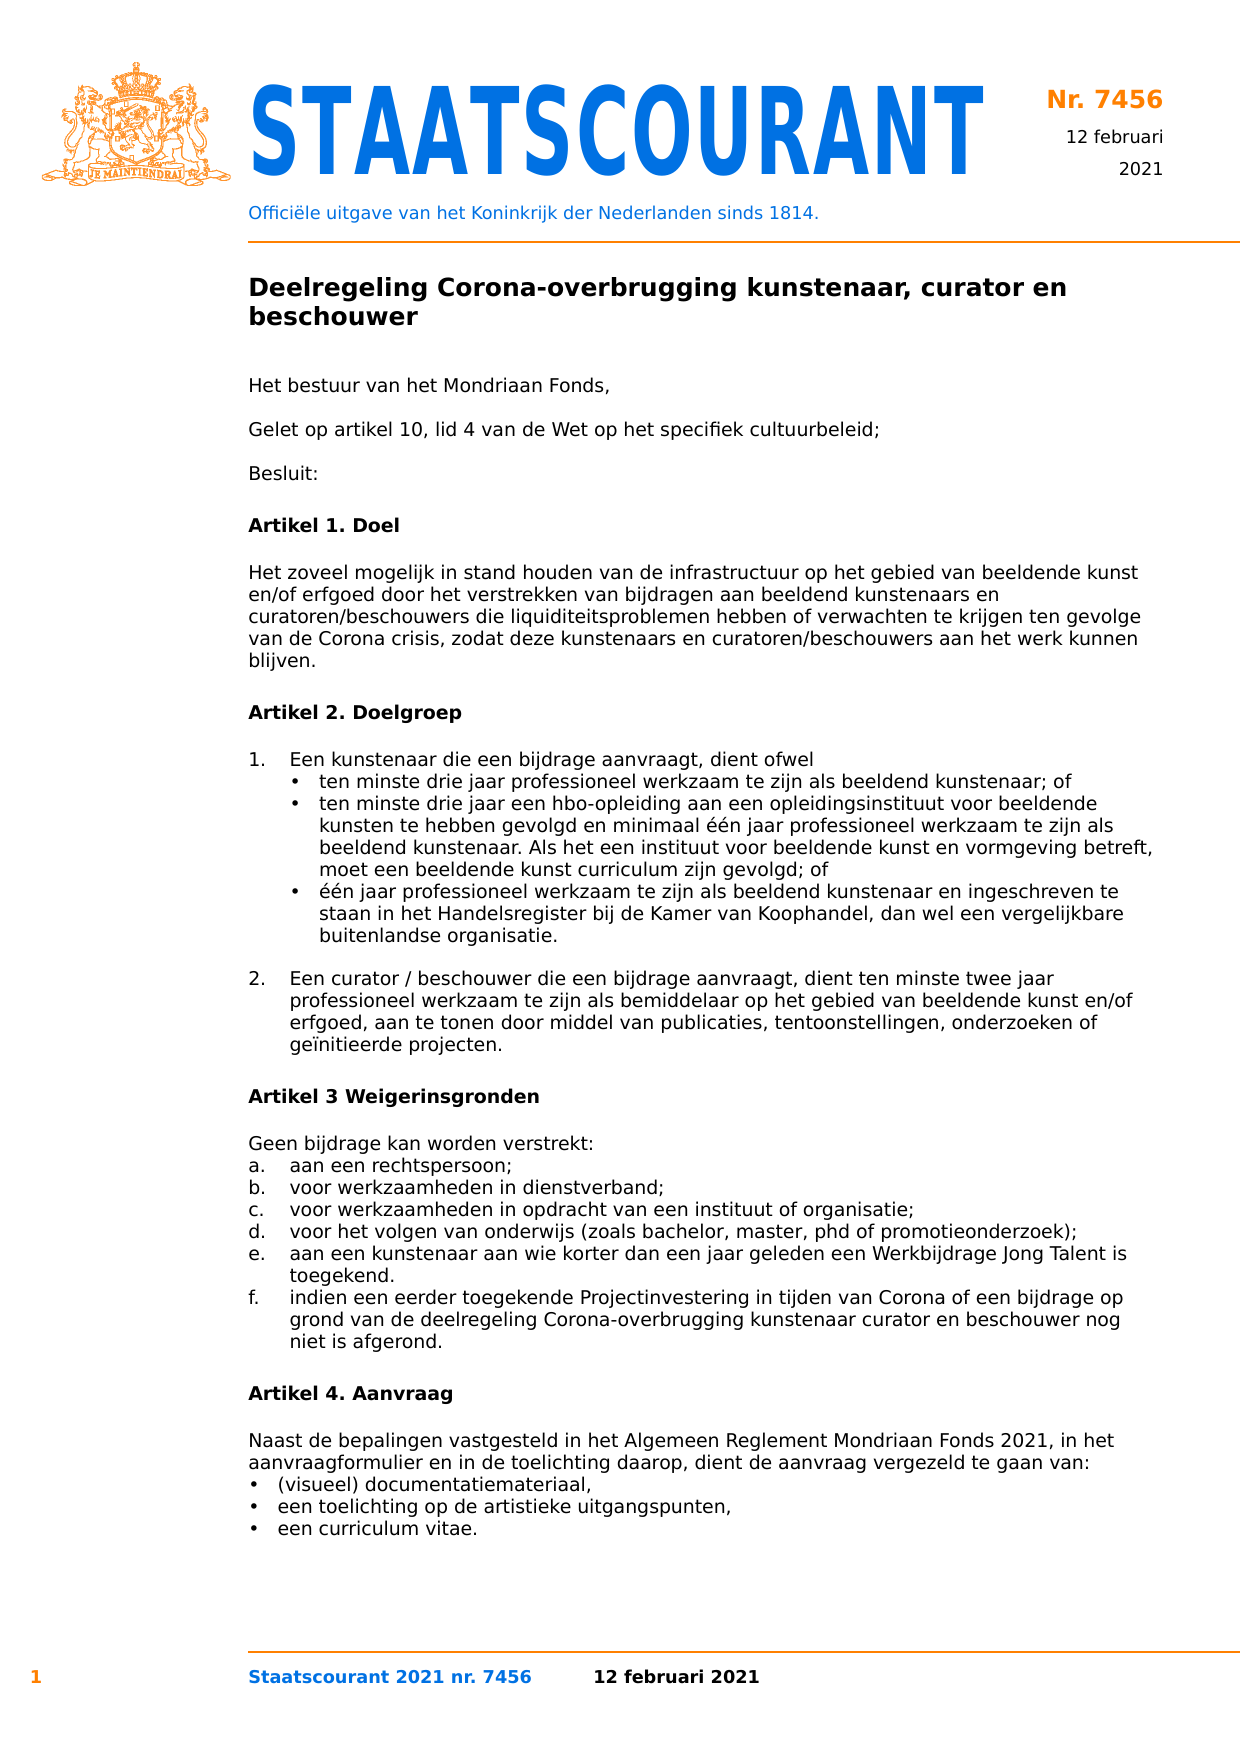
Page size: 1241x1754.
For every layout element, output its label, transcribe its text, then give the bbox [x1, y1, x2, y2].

table_header Nr. 7456 [998, 62, 1240, 121]
text Het bestuur van het Mondriaan Fonds, [248, 375, 1163, 397]
text b. voor werkzaamheden in dienstverband; [248, 1177, 1163, 1199]
text • (visueel) documentatiemateriaal, [248, 1474, 1163, 1496]
text Gelet op artikel 10, lid 4 van de Wet op het specifiek cultuurbeleid; [248, 419, 1163, 441]
text e. aan een kunstenaar aan wie korter dan een jaar geleden een Werkbijdrage Jong Talent is toegekend. [248, 1243, 1163, 1287]
text c. voor werkzaamheden in opdracht van een instituut of organisatie; [248, 1199, 1163, 1221]
table_header [25, 62, 248, 241]
table_cell 12 februari [998, 121, 1240, 153]
text f. indien een eerder toegekende Projectinvestering in tijden van Corona of een bijdrage op grond van de deelregeling Corona-overbrugging kunstenaar curator en beschouwer nog niet is afgerond. [248, 1287, 1163, 1353]
text Geen bijdrage kan worden verstrekt: [248, 1133, 1163, 1155]
table_cell 2021 [998, 153, 1240, 203]
table_header STAATSCOURANT [248, 62, 998, 203]
text 1. Een kunstenaar die een bijdrage aanvraagt, dient ofwel [248, 749, 1163, 771]
text • ten minste drie jaar een hbo-opleiding aan een opleidingsinstituut voor beeldende kunsten te hebben gevolgd en minimaal één jaar professioneel werkzaam te zijn als beeldend kunstenaar. Als het een instituut voor beeldende kunst en vormgeving betreft, moet een beeldende kunst curriculum zijn gevolgd; of [289, 793, 1163, 881]
text • ten minste drie jaar professioneel werkzaam te zijn als beeldend kunstenaar; of [289, 771, 1163, 793]
text d. voor het volgen van onderwijs (zoals bachelor, master, phd of promotieonderzoek); [248, 1221, 1163, 1243]
text • een curriculum vitae. [248, 1518, 1163, 1540]
text Het zoveel mogelijk in stand houden van de infrastructuur op het gebied van beeldende kunst en/of erfgoed door het verstrekken van bijdragen aan beeldend kunstenaars en curatoren/beschouwers die liquiditeitsproblemen hebben of verwachten te krijgen ten gevolge van de Corona crisis, zodat deze kunstenaars en curatoren/beschouwers aan het werk kunnen blijven. [248, 562, 1163, 672]
table_cell Officiële uitgave van het Koninkrijk der Nederlanden sinds 1814. [248, 203, 1240, 241]
subtitle Artikel 3 Weigerinsgronden [248, 1086, 1163, 1108]
subtitle Artikel 1. Doel [248, 515, 1163, 537]
subtitle Artikel 4. Aanvraag [248, 1383, 1163, 1405]
subtitle Deelregeling Corona-overbrugging kunstenaar, curator en beschouwer [248, 273, 1163, 331]
subtitle Artikel 2. Doelgroep [248, 702, 1163, 724]
text Naast de bepalingen vastgesteld in het Algemeen Reglement Mondriaan Fonds 2021, in het aanvraagformulier en in de toelichting daarop, dient de aanvraag vergezeld te gaan van: [248, 1430, 1163, 1474]
text a. aan een rechtspersoon; [248, 1155, 1163, 1177]
text • één jaar professioneel werkzaam te zijn als beeldend kunstenaar en ingeschreven te staan in het Handelsregister bij de Kamer van Koophandel, dan wel een vergelijkbare buitenlandse organisatie. [289, 881, 1163, 946]
picture [41, 62, 231, 186]
text Besluit: [248, 463, 1163, 485]
text 2. Een curator / beschouwer die een bijdrage aanvraagt, dient ten minste twee jaar professioneel werkzaam te zijn als bemiddelaar op het gebied van beeldende kunst en/of erfgoed, aan te tonen door middel van publicaties, tentoonstellingen, onderzoeken of geïnitieerde projecten. [248, 968, 1163, 1056]
text • een toelichting op de artistieke uitgangspunten, [248, 1496, 1163, 1518]
